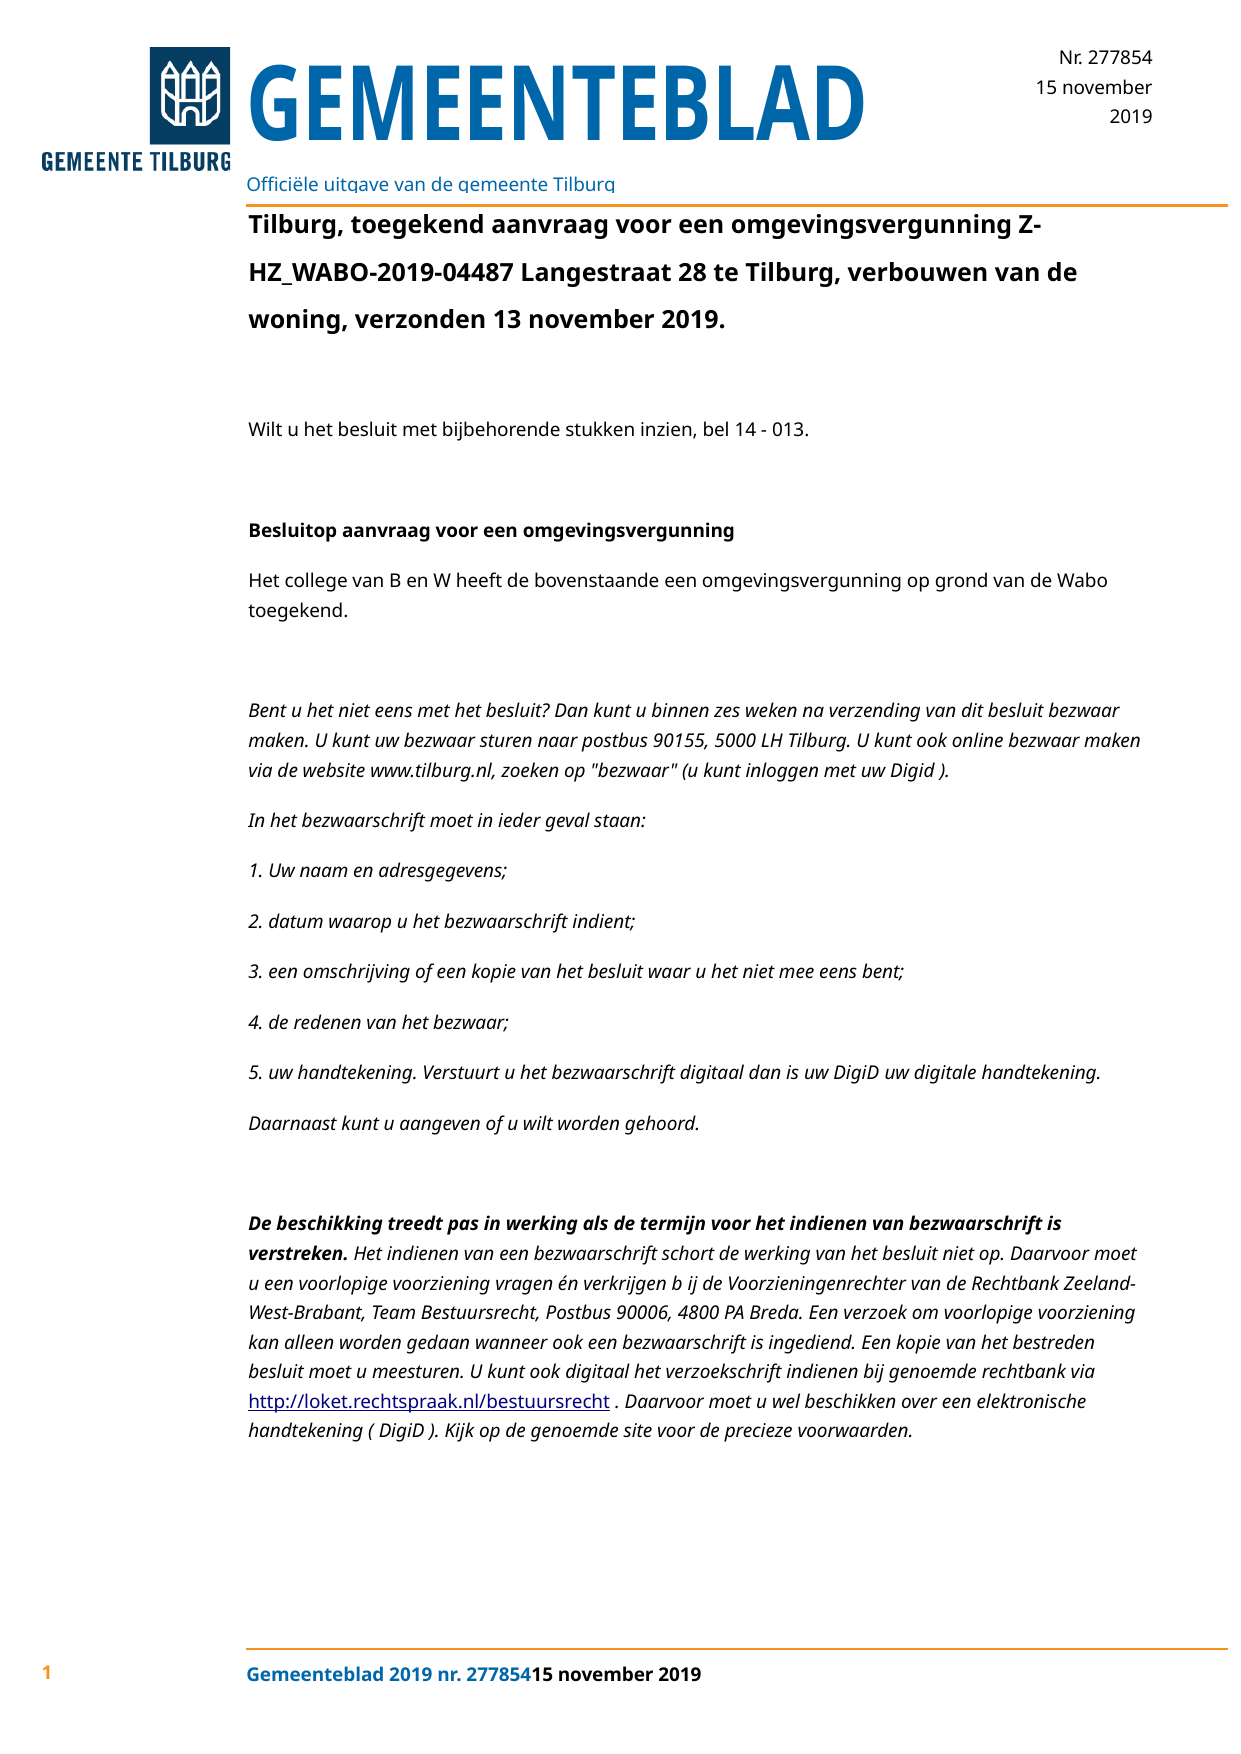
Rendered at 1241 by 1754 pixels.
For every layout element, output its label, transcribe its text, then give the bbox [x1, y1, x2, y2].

text Het college van B en W heeft de bovenstaande een omgevingsvergunning op grond van de Wabo toegekend. [248, 567, 1152, 622]
text In het bezwaarschrift moet in ieder geval staan: [248, 807, 1152, 833]
text 3. een omschrijving of een kopie van het besluit waar u het niet mee eens bent; [248, 958, 1152, 984]
text 5. uw handtekening. Verstuurt u het bezwaarschrift digitaal dan is uw DigiD uw digitale handtekening. [248, 1059, 1152, 1085]
text Daarnaast kunt u aangeven of u wilt worden gehoord. [248, 1110, 1152, 1135]
text Bent u het niet eens met het besluit? Dan kunt u binnen zes weken na verzending van dit besluit bezwaar maken. U kunt uw bezwaar sturen naar postbus 90155, 5000 LH Tilburg. U kunt ook online bezwaar maken via de website www.tilburg.nl, zoeken op "bezwaar" (u kunt inloggen met uw Digid ). [248, 698, 1152, 782]
text 2. datum waarop u het bezwaarschrift indient; [248, 908, 1152, 934]
text Tilburg, toegekend aanvraag voor een omgevingsvergunning Z-HZ_WABO-2019-04487 Langestraat 28 te Tilburg, verbouwen van de woning, verzonden 13 november 2019. [248, 207, 1152, 336]
text 4. de redenen van het bezwaar; [248, 1009, 1152, 1034]
text De beschikking treedt pas in werking als de termijn voor het indienen van bezwaarschrift is verstreken. Het indienen van een bezwaarschrift schort de werking van het besluit niet op. Daarvoor moet u een voorlopige voorziening vragen én verkrijgen b ij de Voorzieningenrechter van de Rechtbank Zeeland-West-Brabant, Team Bestuursrecht, Postbus 90006, 4800 PA Breda. Een verzoek om voorlopige voorziening kan alleen worden gedaan wanneer ook een bezwaarschrift is ingediend. Een kopie van het bestreden besluit moet u meesturen. U kunt ook digitaal het verzoekschrift indienen bij genoemde rechtbank via http://loket.rechtspraak.nl/bestuursrecht . Daarvoor moet u wel beschikken over een elektronische handtekening ( DigiD ). Kijk op de genoemde site voor de precieze voorwaarden. [248, 1211, 1152, 1443]
text 1. Uw naam en adresgegevens; [248, 858, 1152, 883]
picture [41, 47, 231, 172]
text Wilt u het besluit met bijbehorende stukken inzien, bel 14 - 013. [248, 416, 1152, 442]
text Besluitop aanvraag voor een omgevingsvergunning [248, 517, 1152, 542]
